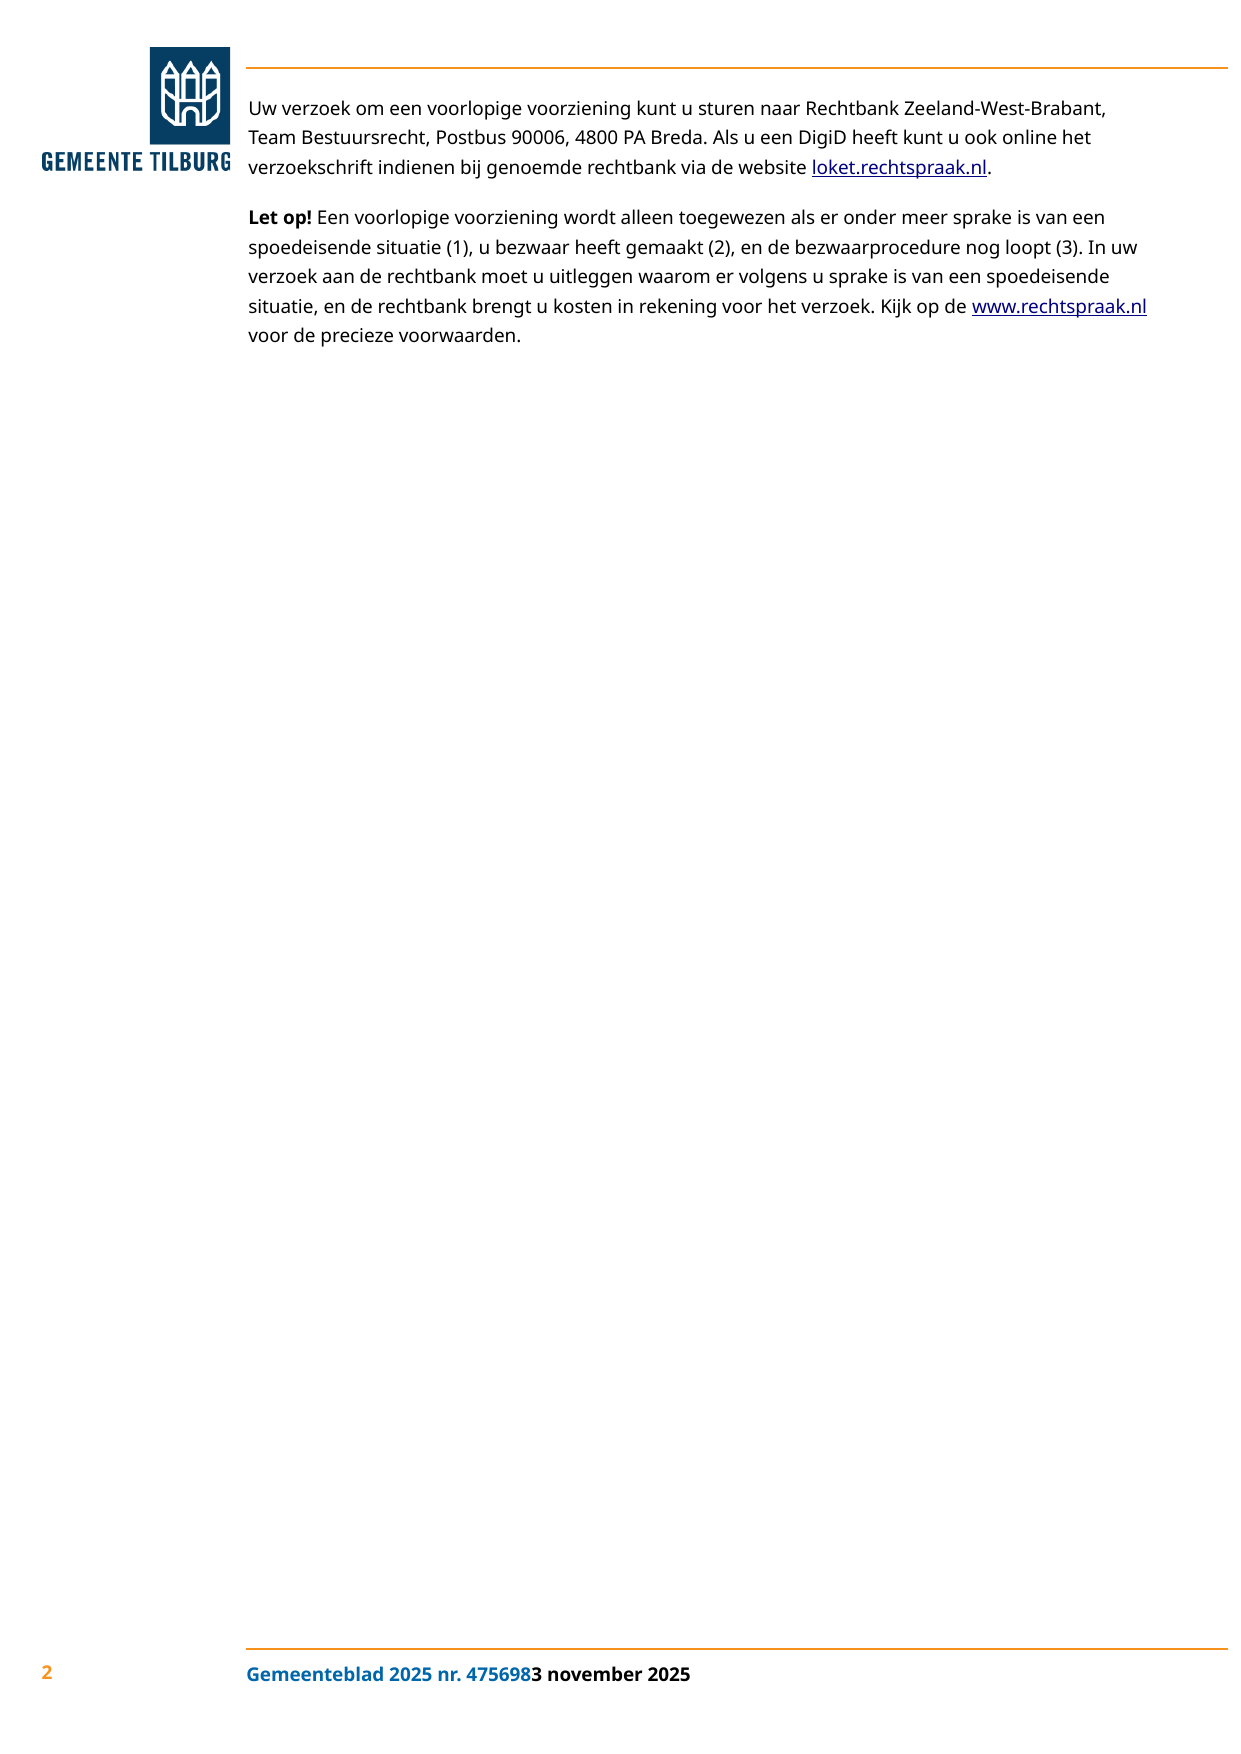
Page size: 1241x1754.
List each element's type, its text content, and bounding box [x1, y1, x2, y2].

picture [41, 47, 231, 172]
text Uw verzoek om een voorlopige voorziening kunt u sturen naar Rechtbank Zeeland-West-Brabant, Team Bestuursrecht, Postbus 90006, 4800 PA Breda. Als u een DigiD heeft kunt u ook online het verzoekschrift indienen bij genoemde rechtbank via de website loket.rechtspraak.nl. [248, 95, 1152, 180]
text Let op! Een voorlopige voorziening wordt alleen toegewezen als er onder meer sprake is van een spoedeisende situatie (1), u bezwaar heeft gemaakt (2), en de bezwaarprocedure nog loopt (3). In uw verzoek aan de rechtbank moet u uitleggen waarom er volgens u sprake is van een spoedeisende situatie, en de rechtbank brengt u kosten in rekening voor het verzoek. Kijk op de www.rechtspraak.nl voor de precieze voorwaarden. [248, 204, 1152, 348]
